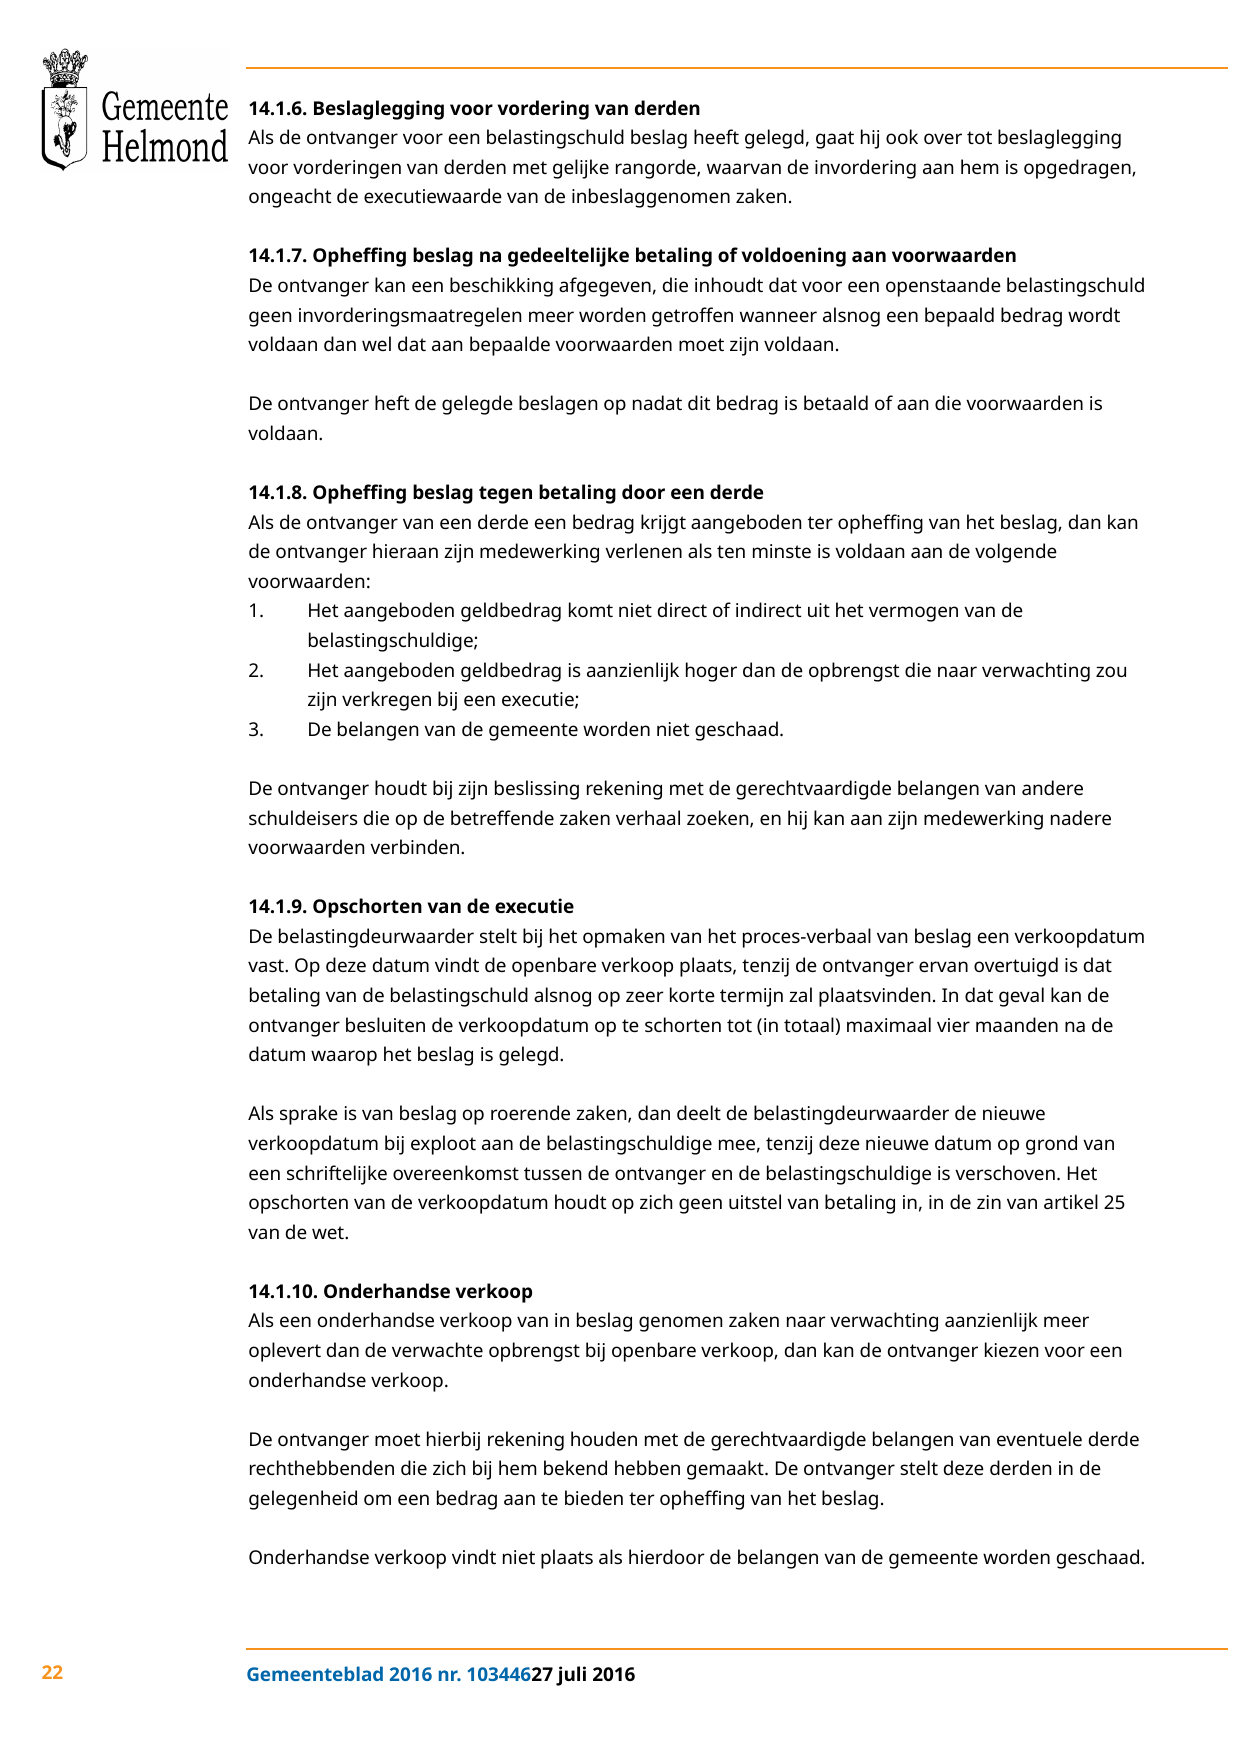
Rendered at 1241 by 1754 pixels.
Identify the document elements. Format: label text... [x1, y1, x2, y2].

text De ontvanger heft de gelegde beslagen op nadat dit bedrag is betaald of aan die voorwaarden is voldaan. [248, 391, 1152, 446]
text De ontvanger moet hierbij rekening houden met de gerechtvaardigde belangen van eventuele derde rechthebbenden die zich bij hem bekend hebben gemaakt. De ontvanger stelt deze derden in de gelegenheid om een bedrag aan te bieden ter opheffing van het beslag. [248, 1426, 1152, 1511]
text 14.1.7. Opheffing beslag na gedeeltelijke betaling of voldoening aan voorwaarden [248, 243, 1152, 268]
text 14.1.10. Onderhandse verkoop [248, 1278, 1152, 1304]
list Het aangeboden geldbedrag komt niet direct of indirect uit het vermogen van de belastingschuldige; [248, 598, 1152, 653]
text 14.1.9. Opschorten van de executie [248, 893, 1152, 919]
picture [41, 47, 231, 172]
list De belangen van de gemeente worden niet geschaad. [248, 716, 1152, 742]
text De ontvanger kan een beschikking afgegeven, die inhoudt dat voor een openstaande belastingschuld geen invorderingsmaatregelen meer worden getroffen wanneer alsnog een bepaald bedrag wordt voldaan dan wel dat aan bepaalde voorwaarden moet zijn voldaan. [248, 272, 1152, 357]
text 14.1.8. Opheffing beslag tegen betaling door een derde [248, 479, 1152, 505]
text Als de ontvanger voor een belastingschuld beslag heeft gelegd, gaat hij ook over tot beslaglegging voor vorderingen van derden met gelijke rangorde, waarvan de invordering aan hem is opgedragen, ongeacht de executiewaarde van de inbeslaggenomen zaken. [248, 124, 1152, 209]
text De ontvanger houdt bij zijn beslissing rekening met de gerechtvaardigde belangen van andere schuldeisers die op de betreffende zaken verhaal zoeken, en hij kan aan zijn medewerking nadere voorwaarden verbinden. [248, 775, 1152, 860]
text 14.1.6. Beslaglegging voor vordering van derden [248, 95, 1152, 121]
text Onderhandse verkoop vindt niet plaats als hierdoor de belangen van de gemeente worden geschaad. [248, 1544, 1152, 1570]
text De belastingdeurwaarder stelt bij het opmaken van het proces-verbaal van beslag een verkoopdatum vast. Op deze datum vindt de openbare verkoop plaats, tenzij de ontvanger ervan overtuigd is dat betaling van de belastingschuld alsnog op zeer korte termijn zal plaatsvinden. In dat geval kan de ontvanger besluiten de verkoopdatum op te schorten tot (in totaal) maximaal vier maanden na de datum waarop het beslag is gelegd. [248, 923, 1152, 1067]
list Het aangeboden geldbedrag is aanzienlijk hoger dan de opbrengst die naar verwachting zou zijn verkregen bij een executie; [248, 657, 1152, 712]
text Als de ontvanger van een derde een bedrag krijgt aangeboden ter opheffing van het beslag, dan kan de ontvanger hieraan zijn medewerking verlenen als ten minste is voldaan aan de volgende voorwaarden: [248, 509, 1152, 594]
text Als sprake is van beslag op roerende zaken, dan deelt de belastingdeurwaarder de nieuwe verkoopdatum bij exploot aan de belastingschuldige mee, tenzij deze nieuwe datum op grond van een schriftelijke overeenkomst tussen de ontvanger en de belastingschuldige is verschoven. Het opschorten van de verkoopdatum houdt op zich geen uitstel van betaling in, in de zin van artikel 25 van de wet. [248, 1101, 1152, 1245]
text Als een onderhandse verkoop van in beslag genomen zaken naar verwachting aanzienlijk meer oplevert dan de verwachte opbrengst bij openbare verkoop, dan kan de ontvanger kiezen voor een onderhandse verkoop. [248, 1308, 1152, 1393]
